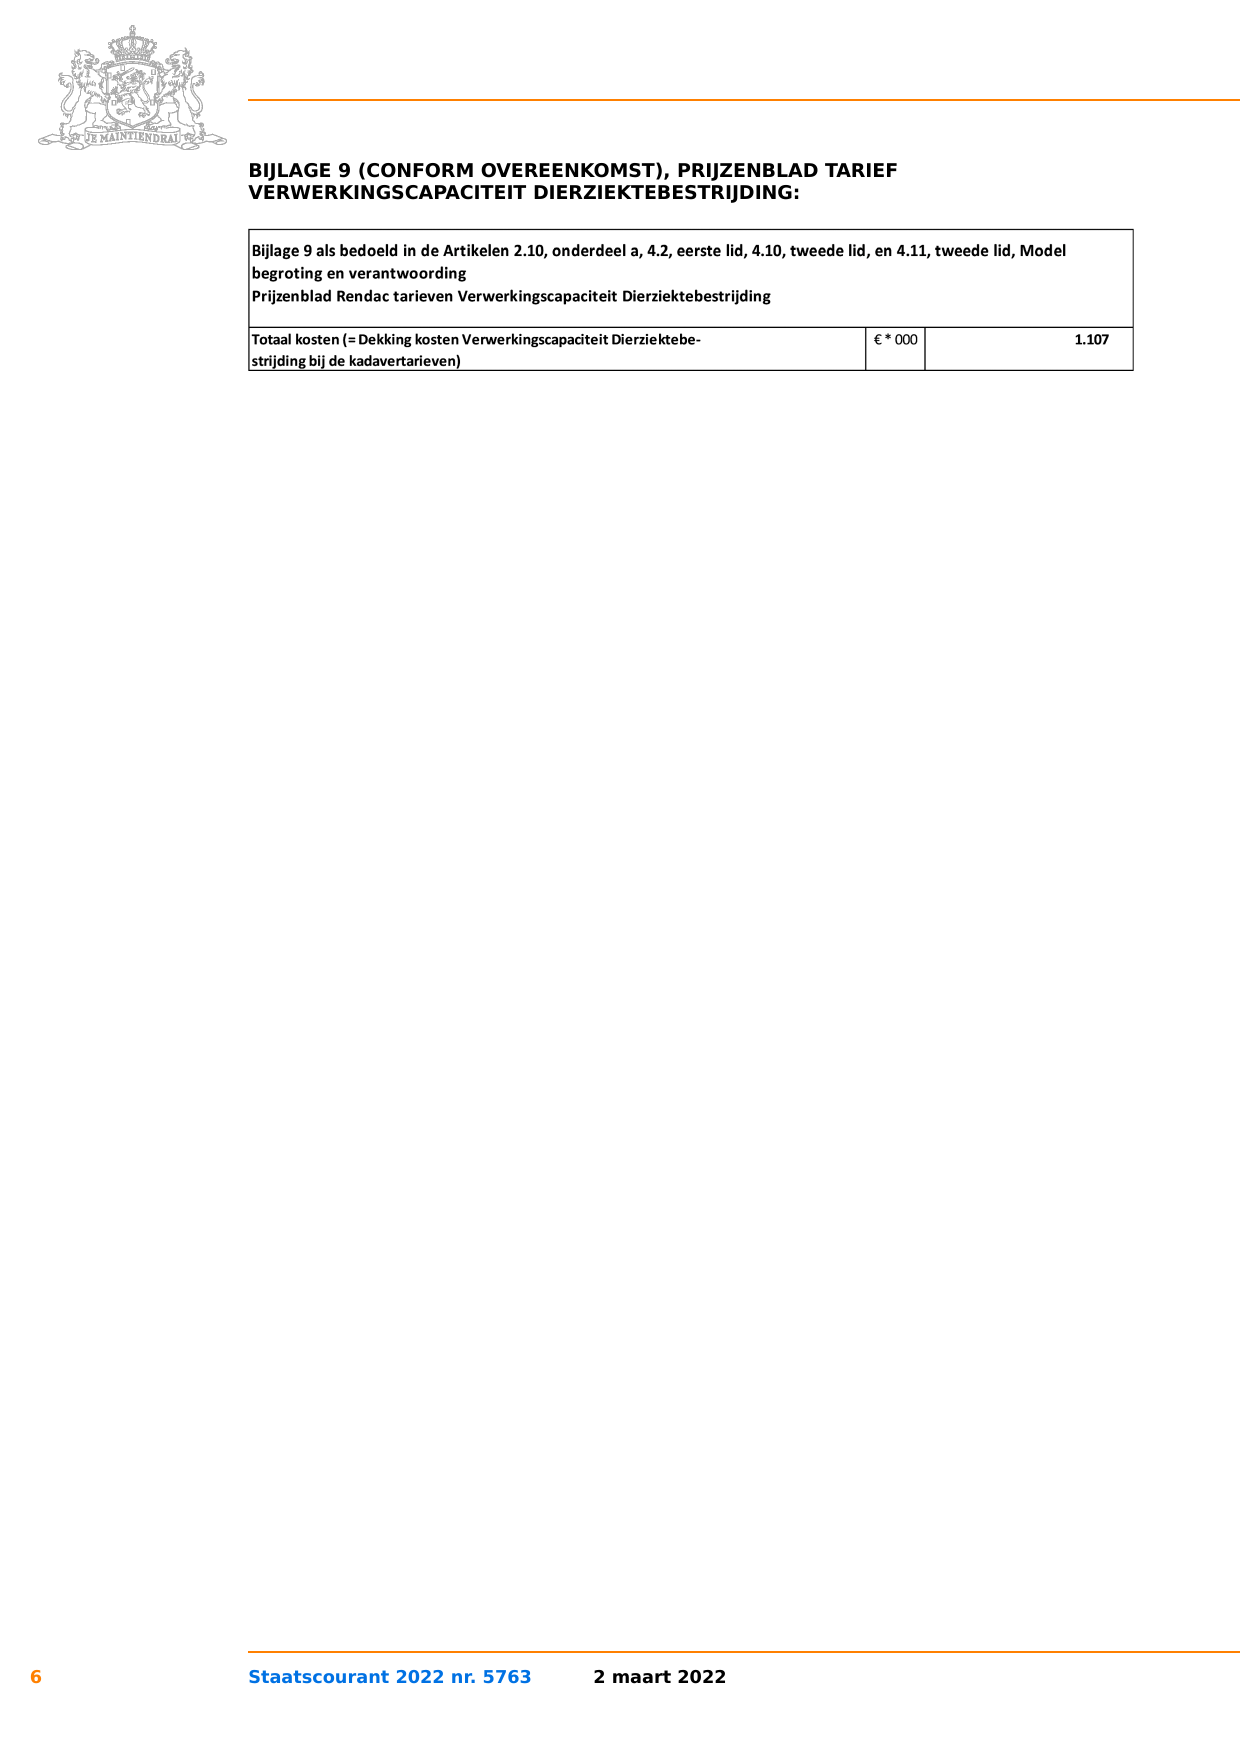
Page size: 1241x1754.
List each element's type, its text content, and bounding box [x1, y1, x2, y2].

subtitle BIJLAGE 9 (CONFORM OVEREENKOMST), PRIJZENBLAD TARIEF VERWERKINGSCAPACITEIT DIERZIEKTEBESTRIJDING: [248, 160, 1163, 204]
picture [38, 25, 227, 150]
picture [248, 228, 1134, 371]
